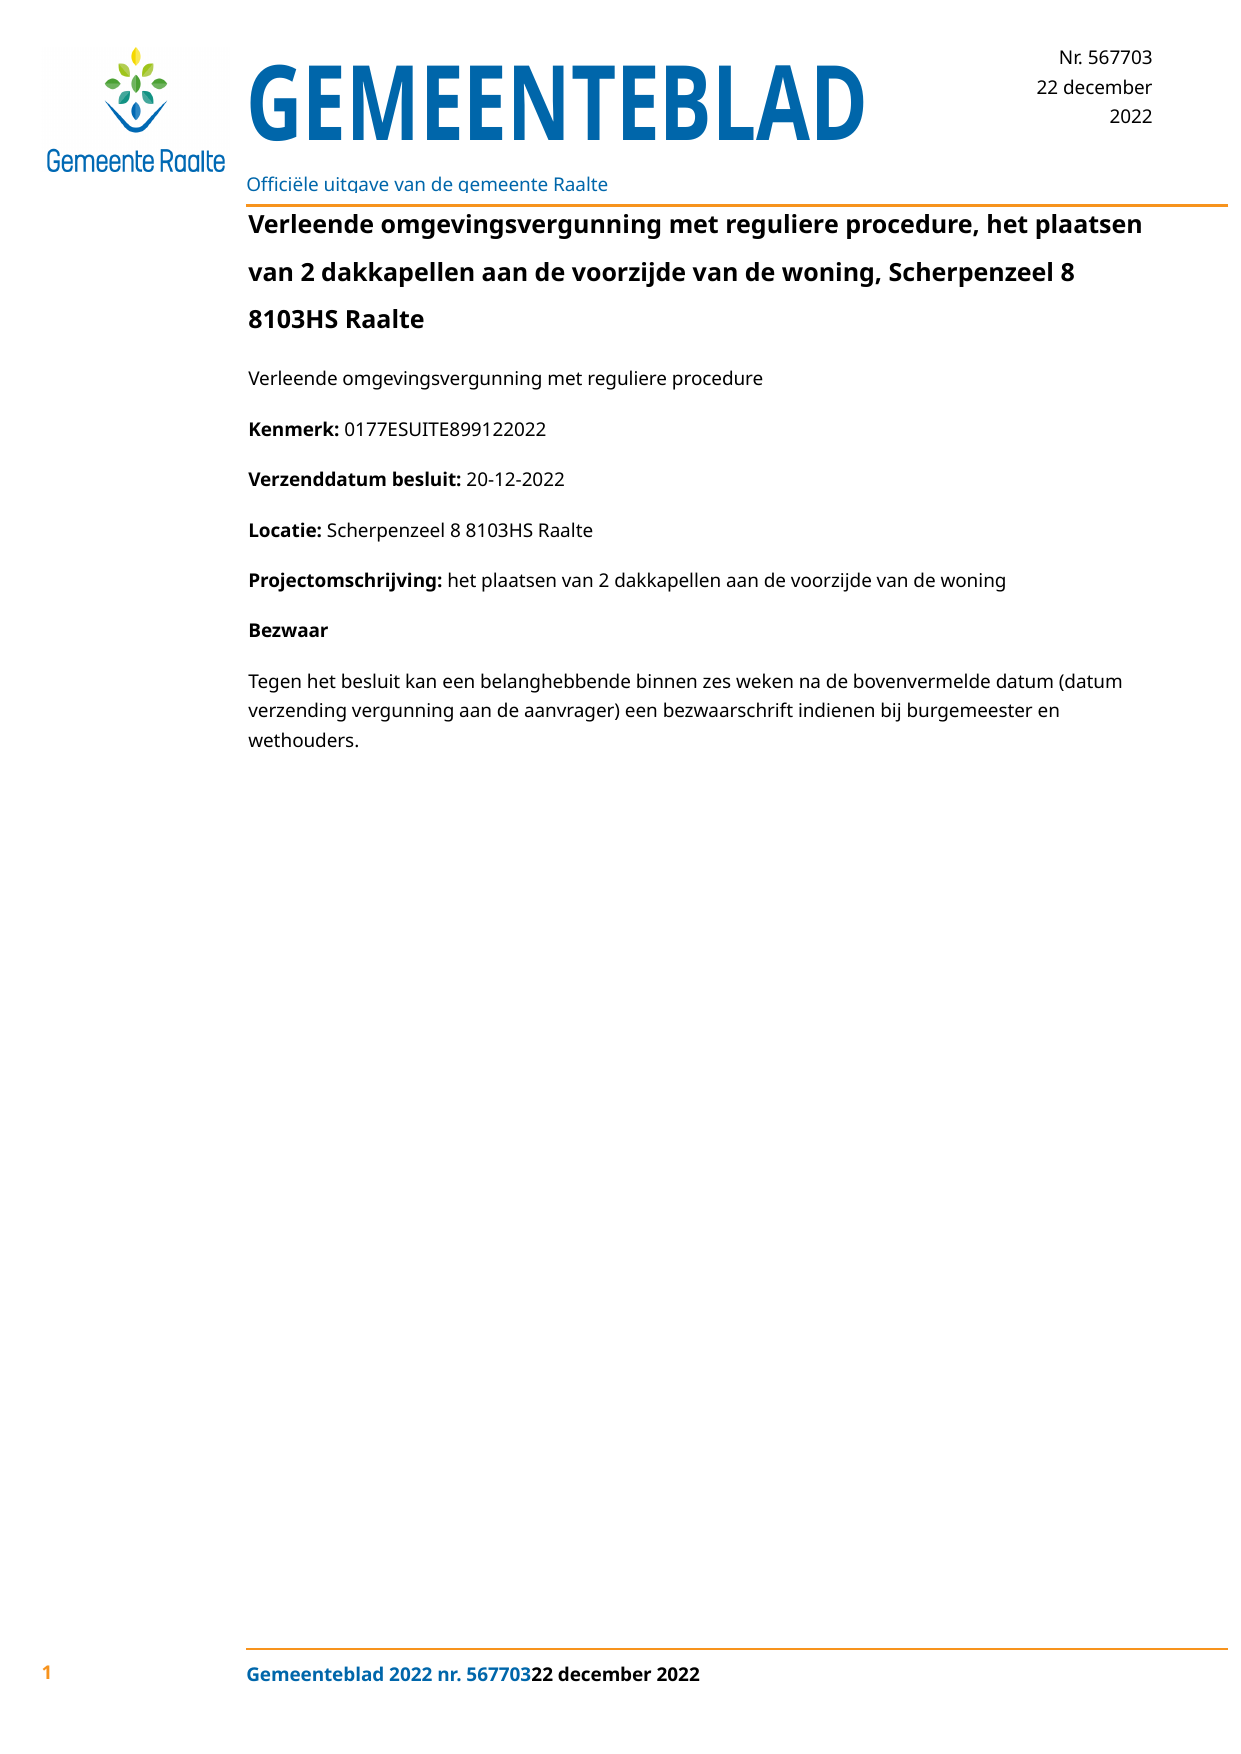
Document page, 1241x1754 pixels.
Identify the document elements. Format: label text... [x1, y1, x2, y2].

text Verleende omgevingsvergunning met reguliere procedure, het plaatsen van 2 dakkapellen aan de voorzijde van de woning, Scherpenzeel 8 8103HS Raalte [248, 207, 1152, 336]
text Projectomschrijving: het plaatsen van 2 dakkapellen aan de voorzijde van de woning [248, 567, 1152, 593]
text Verzenddatum besluit: 20-12-2022 [248, 466, 1152, 492]
text Kenmerk: 0177ESUITE899122022 [248, 416, 1152, 442]
text Verleende omgevingsvergunning met reguliere procedure [248, 366, 1152, 391]
text Tegen het besluit kan een belanghebbende binnen zes weken na de bovenvermelde datum (datum verzending vergunning aan de aanvrager) een bezwaarschrift indienen bij burgemeester en wethouders. [248, 668, 1152, 753]
picture [41, 47, 231, 172]
text Bezwaar [248, 618, 1152, 643]
text Locatie: Scherpenzeel 8 8103HS Raalte [248, 517, 1152, 542]
